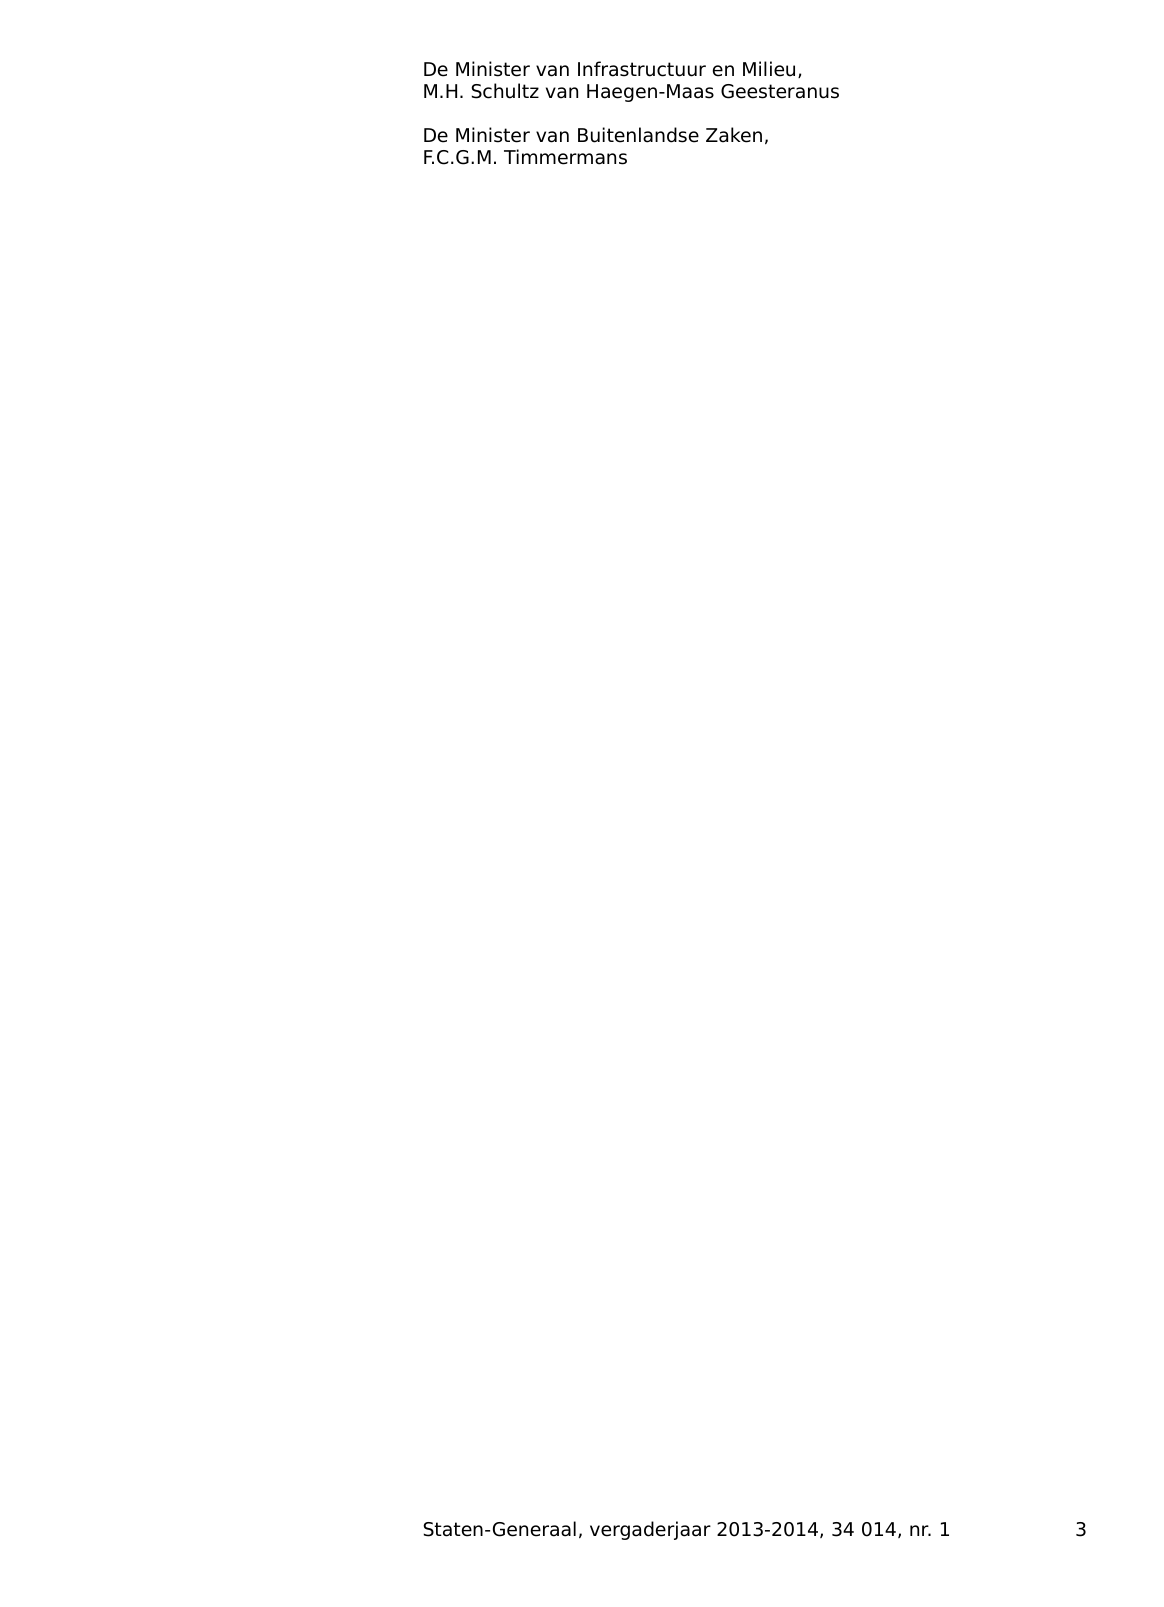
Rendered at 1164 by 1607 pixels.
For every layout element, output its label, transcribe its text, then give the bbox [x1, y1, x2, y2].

text De Minister van Infrastructuur en Milieu, M.H. Schultz van Haegen-Maas Geesteranus [422, 59, 1087, 103]
text De Minister van Buitenlandse Zaken, F.C.G.M. Timmermans [422, 125, 1087, 169]
